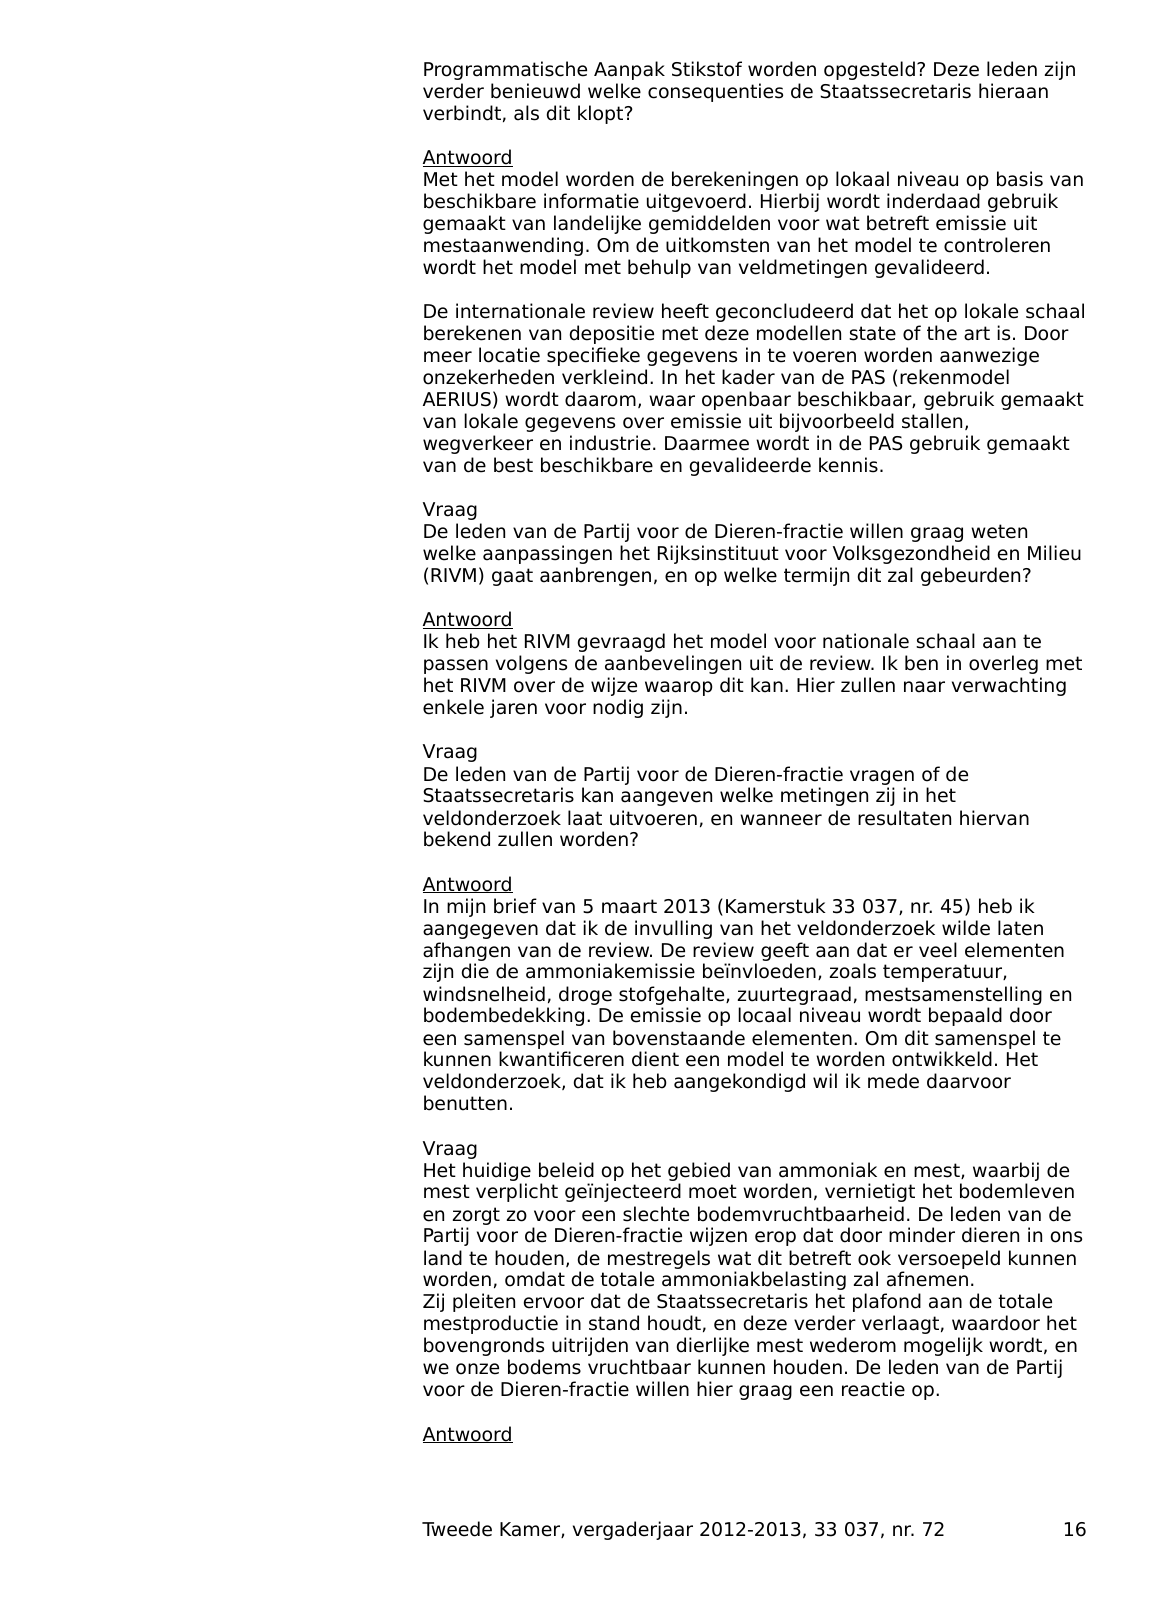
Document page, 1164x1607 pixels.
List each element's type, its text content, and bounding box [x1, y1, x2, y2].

text Programmatische Aanpak Stikstof worden opgesteld? Deze leden zijn verder benieuwd welke consequenties de Staatssecretaris hieraan verbindt, als dit klopt? [422, 59, 1087, 125]
text Antwoord [422, 609, 1087, 631]
text De leden van de Partij voor de Dieren-fractie willen graag weten welke aanpassingen het Rijksinstituut voor Volksgezondheid en Milieu (RIVM) gaat aanbrengen, en op welke termijn dit zal gebeurden? [422, 521, 1087, 587]
text Met het model worden de berekeningen op lokaal niveau op basis van beschikbare informatie uitgevoerd. Hierbij wordt inderdaad gebruik gemaakt van landelijke gemiddelden voor wat betreft emissie uit mestaanwending. Om de uitkomsten van het model te controleren wordt het model met behulp van veldmetingen gevalideerd. [422, 169, 1087, 279]
text Vraag [422, 741, 1087, 763]
text Antwoord [422, 873, 1087, 896]
text Vraag [422, 1137, 1087, 1159]
text Antwoord [422, 147, 1087, 169]
text Zij pleiten ervoor dat de Staatssecretaris het plafond aan de totale mestproductie in stand houdt, en deze verder verlaagt, waardoor het bovengronds uitrijden van dierlijke mest wederom mogelijk wordt, en we onze bodems vruchtbaar kunnen houden. De leden van de Partij voor de Dieren-fractie willen hier graag een reactie op. [422, 1291, 1087, 1401]
text Het huidige beleid op het gebied van ammoniak en mest, waarbij de mest verplicht geïnjecteerd moet worden, vernietigt het bodemleven en zorgt zo voor een slechte bodemvruchtbaarheid. De leden van de Partij voor de Dieren-fractie wijzen erop dat door minder dieren in ons land te houden, de mestregels wat dit betreft ook versoepeld kunnen worden, omdat de totale ammoniakbelasting zal afnemen. [422, 1159, 1087, 1291]
text Antwoord [422, 1423, 1087, 1445]
text Ik heb het RIVM gevraagd het model voor nationale schaal aan te passen volgens de aanbevelingen uit de review. Ik ben in overleg met het RIVM over de wijze waarop dit kan. Hier zullen naar verwachting enkele jaren voor nodig zijn. [422, 631, 1087, 719]
text Vraag [422, 499, 1087, 521]
text De leden van de Partij voor de Dieren-fractie vragen of de Staatssecretaris kan aangeven welke metingen zij in het veldonderzoek laat uitvoeren, en wanneer de resultaten hiervan bekend zullen worden? [422, 763, 1087, 851]
text De internationale review heeft geconcludeerd dat het op lokale schaal berekenen van depositie met deze modellen state of the art is. Door meer locatie specifieke gegevens in te voeren worden aanwezige onzekerheden verkleind. In het kader van de PAS (rekenmodel AERIUS) wordt daarom, waar openbaar beschikbaar, gebruik gemaakt van lokale gegevens over emissie uit bijvoorbeeld stallen, wegverkeer en industrie. Daarmee wordt in de PAS gebruik gemaakt van de best beschikbare en gevalideerde kennis. [422, 301, 1087, 477]
text In mijn brief van 5 maart 2013 (Kamerstuk 33 037, nr. 45) heb ik aangegeven dat ik de invulling van het veldonderzoek wilde laten afhangen van de review. De review geeft aan dat er veel elementen zijn die de ammoniakemissie beïnvloeden, zoals temperatuur, windsnelheid, droge stofgehalte, zuurtegraad, mestsamenstelling en bodembedekking. De emissie op locaal niveau wordt bepaald door een samenspel van bovenstaande elementen. Om dit samenspel te kunnen kwantificeren dient een model te worden ontwikkeld. Het veldonderzoek, dat ik heb aangekondigd wil ik mede daarvoor benutten. [422, 896, 1087, 1115]
